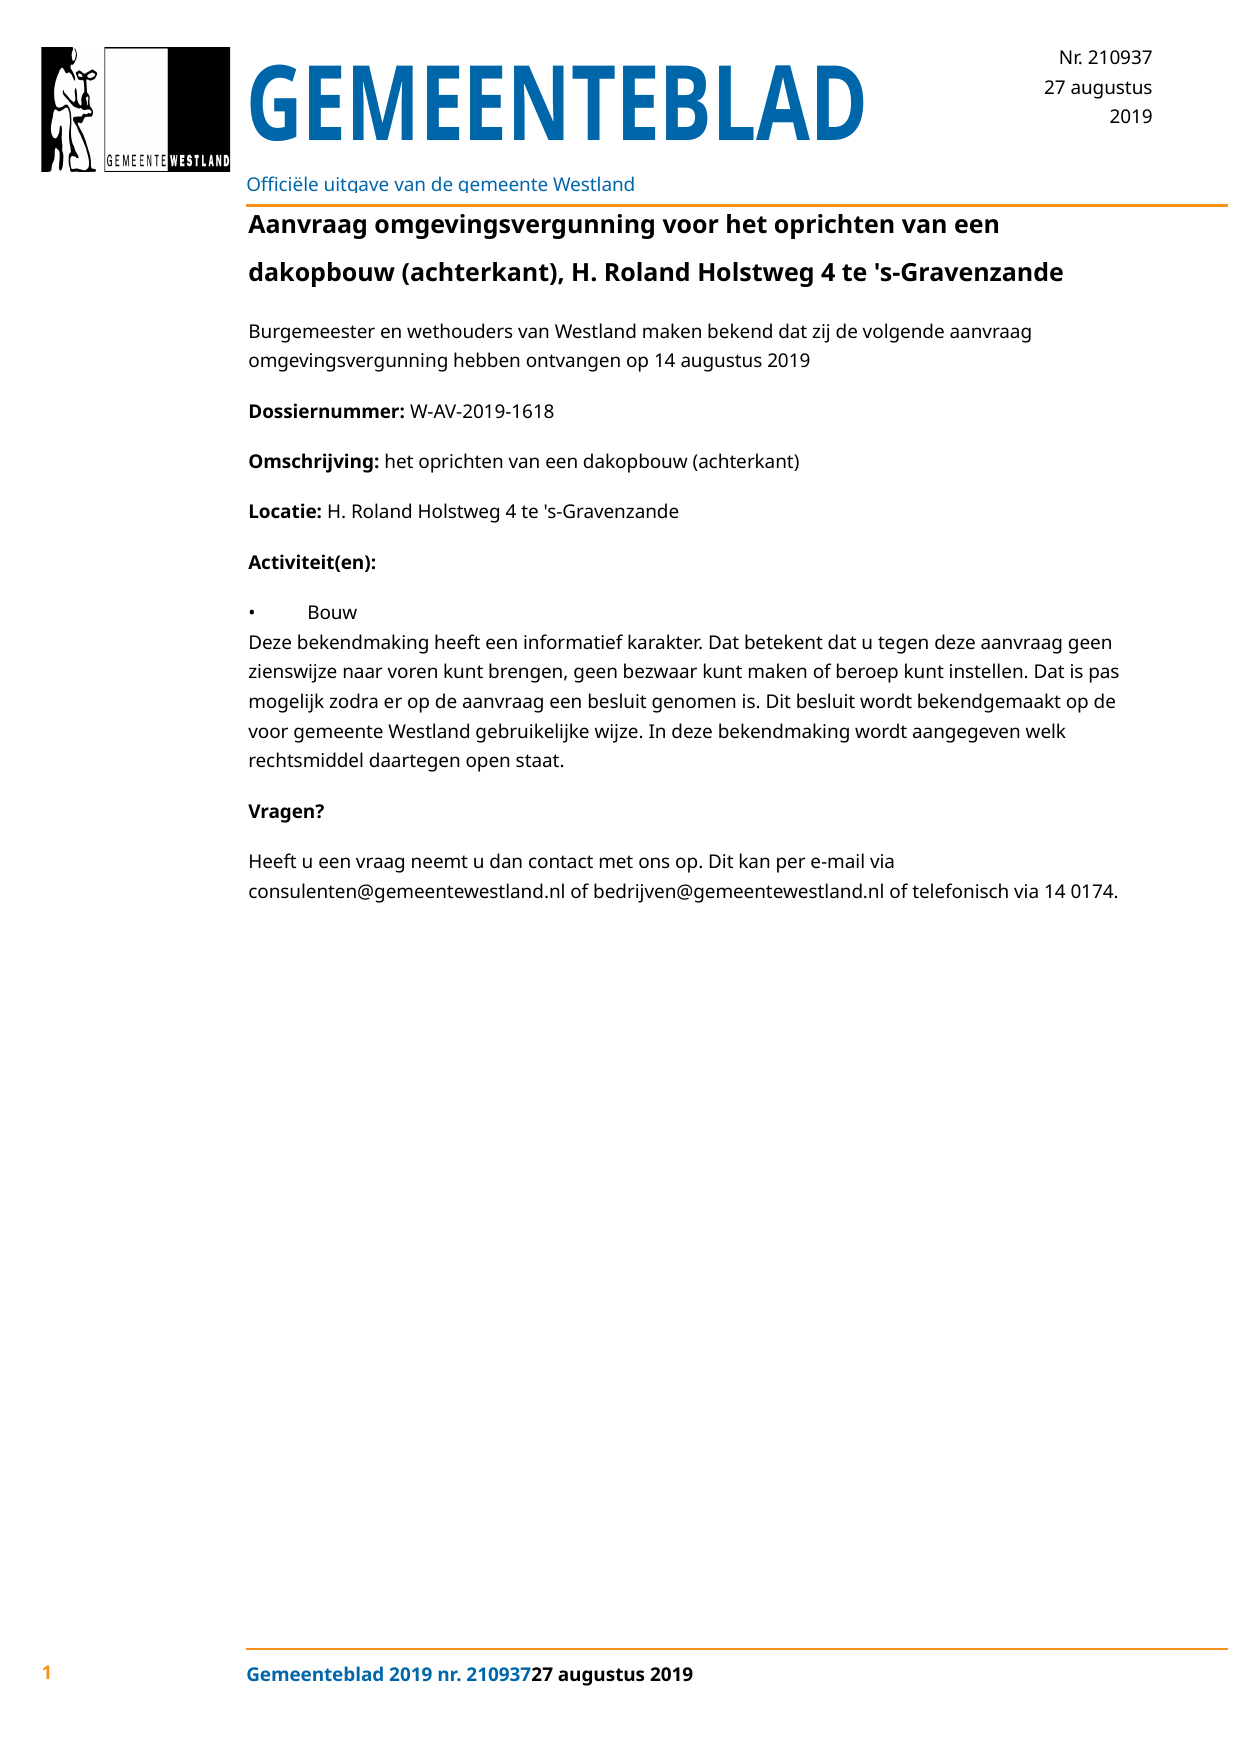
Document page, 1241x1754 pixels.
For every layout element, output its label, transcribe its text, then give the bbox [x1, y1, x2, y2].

list Bouw [248, 599, 1152, 625]
text Dossiernummer: W-AV-2019-1618 [248, 398, 1152, 424]
text Heeft u een vraag neemt u dan contact met ons op. Dit kan per e-mail via consulenten@gemeentewestland.nl of bedrijven@gemeentewestland.nl of telefonisch via 14 0174. [248, 848, 1152, 904]
text Locatie: H. Roland Holstweg 4 te 's-Gravenzande [248, 499, 1152, 524]
text Activiteit(en): [248, 549, 1152, 575]
text Burgemeester en wethouders van Westland maken bekend dat zij de volgende aanvraag omgevingsvergunning hebben ontvangen op 14 augustus 2019 [248, 318, 1152, 373]
text Aanvraag omgevingsvergunning voor het oprichten van een dakopbouw (achterkant), H. Roland Holstweg 4 te 's-Gravenzande [248, 207, 1152, 288]
picture [41, 47, 231, 172]
text Deze bekendmaking heeft een informatief karakter. Dat betekent dat u tegen deze aanvraag geen zienswijze naar voren kunt brengen, geen bezwaar kunt maken of beroep kunt instellen. Dat is pas mogelijk zodra er op de aanvraag een besluit genomen is. Dit besluit wordt bekendgemaakt op de voor gemeente Westland gebruikelijke wijze. In deze bekendmaking wordt aangegeven welk rechtsmiddel daartegen open staat. [248, 629, 1152, 773]
text Omschrijving: het oprichten van een dakopbouw (achterkant) [248, 448, 1152, 474]
text Vragen? [248, 798, 1152, 824]
